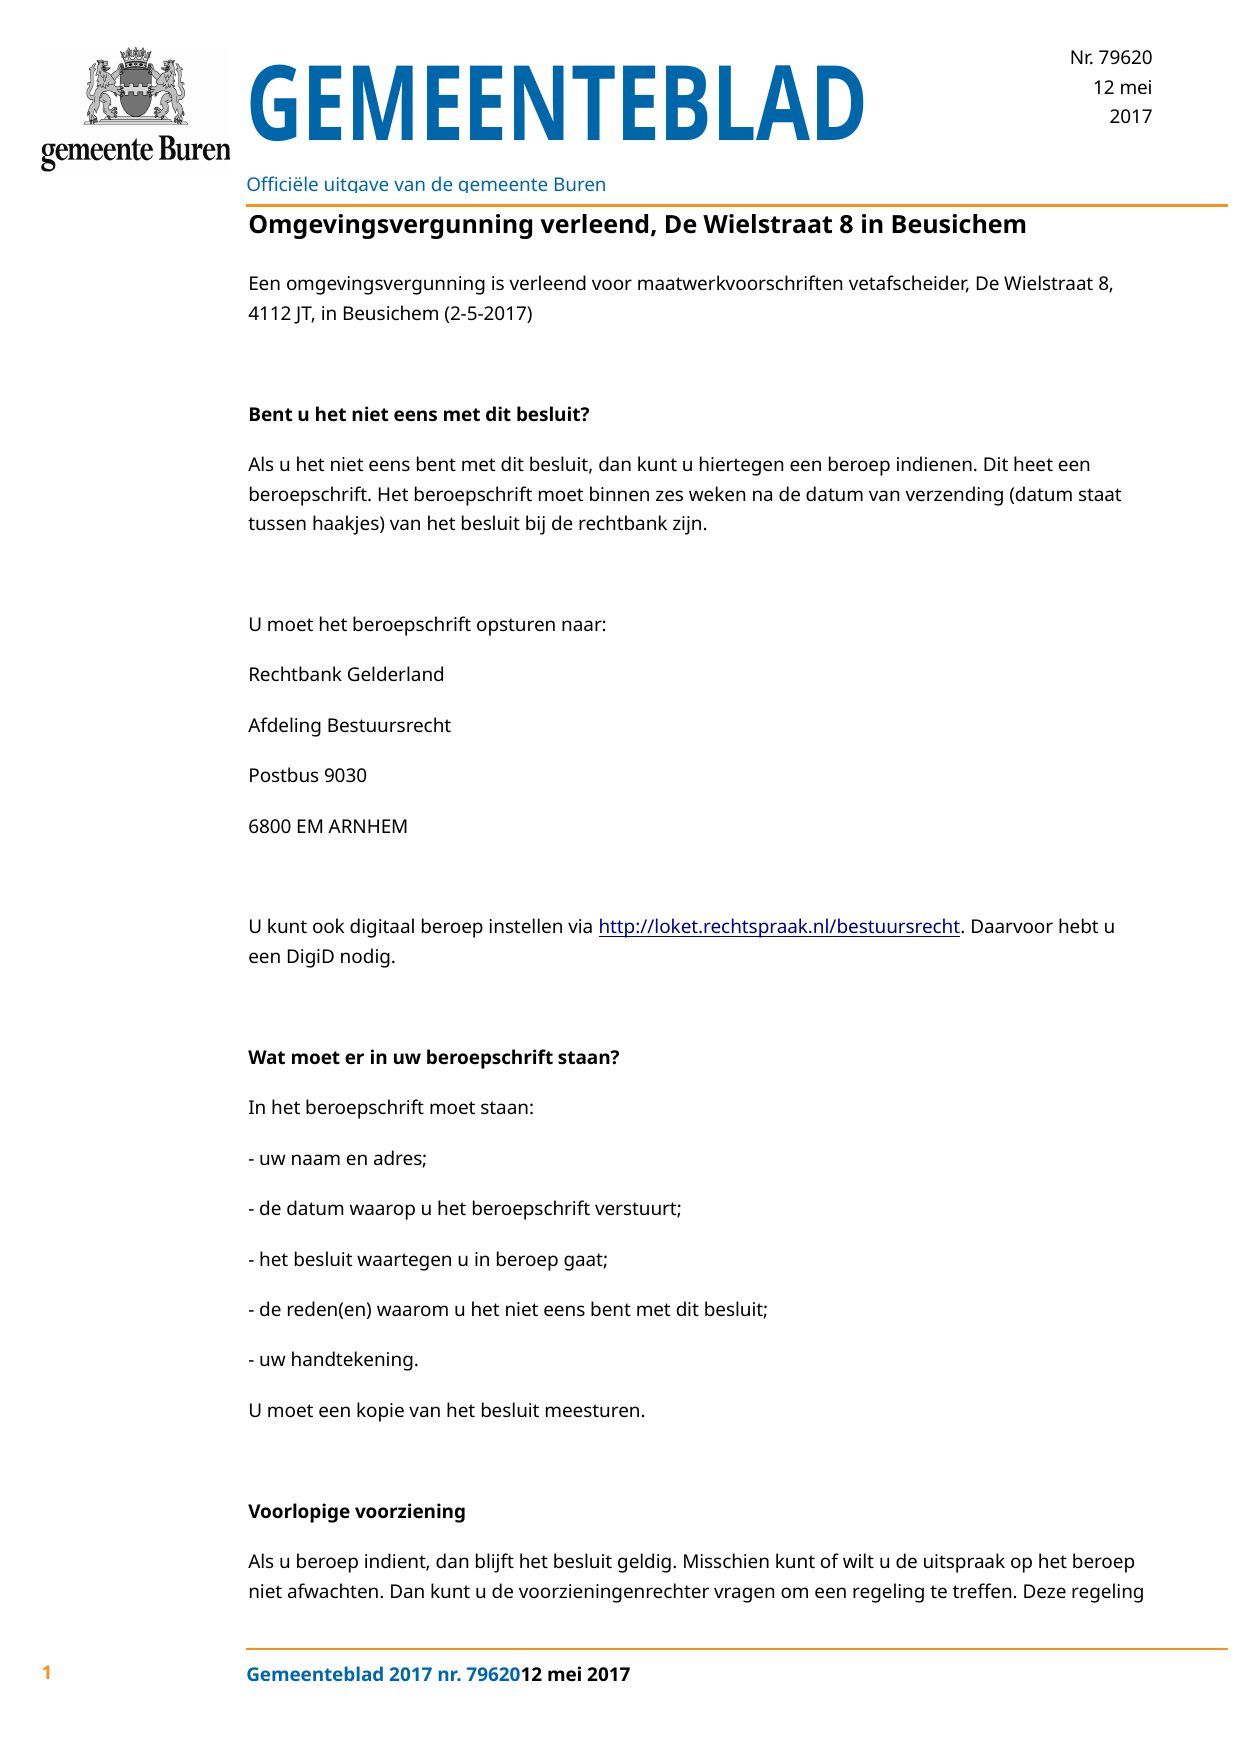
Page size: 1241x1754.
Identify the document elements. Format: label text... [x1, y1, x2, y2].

text Postbus 9030 [248, 762, 1152, 788]
text Wat moet er in uw beroepschrift staan? [248, 1044, 1152, 1070]
text - de datum waarop u het beroepschrift verstuurt; [248, 1195, 1152, 1221]
text U kunt ook digitaal beroep instellen via http://loket.rechtspraak.nl/bestuursrecht. Daarvoor hebt u een DigiD nodig. [248, 914, 1152, 969]
text - uw naam en adres; [248, 1145, 1152, 1171]
text Rechtbank Gelderland [248, 662, 1152, 687]
text Afdeling Bestuursrecht [248, 712, 1152, 738]
text Een omgevingsvergunning is verleend voor maatwerkvoorschriften vetafscheider, De Wielstraat 8, 4112 JT, in Beusichem (2-5-2017) [248, 270, 1152, 326]
text Omgevingsvergunning verleend, De Wielstraat 8 in Beusichem [248, 207, 1152, 241]
text Bent u het niet eens met dit besluit? [248, 401, 1152, 426]
text - uw handtekening. [248, 1347, 1152, 1372]
text U moet een kopie van het besluit meesturen. [248, 1397, 1152, 1423]
text - het besluit waartegen u in beroep gaat; [248, 1246, 1152, 1271]
text Voorlopige voorziening [248, 1498, 1152, 1523]
text Als u beroep indient, dan blijft het besluit geldig. Misschien kunt of wilt u de uitspraak op het beroep niet afwachten. Dan kunt u de voorzieningenrechter vragen om een regeling te treffen. Deze regeling [248, 1548, 1152, 1603]
text Als u het niet eens bent met dit besluit, dan kunt u hiertegen een beroep indienen. Dit heet een beroepschrift. Het beroepschrift moet binnen zes weken na de datum van verzending (datum staat tussen haakjes) van het besluit bij de rechtbank zijn. [248, 451, 1152, 536]
text In het beroepschrift moet staan: [248, 1094, 1152, 1120]
text 6800 EM ARNHEM [248, 813, 1152, 838]
picture [41, 47, 231, 172]
text U moet het beroepschrift opsturen naar: [248, 611, 1152, 637]
text - de reden(en) waarom u het niet eens bent met dit besluit; [248, 1296, 1152, 1322]
